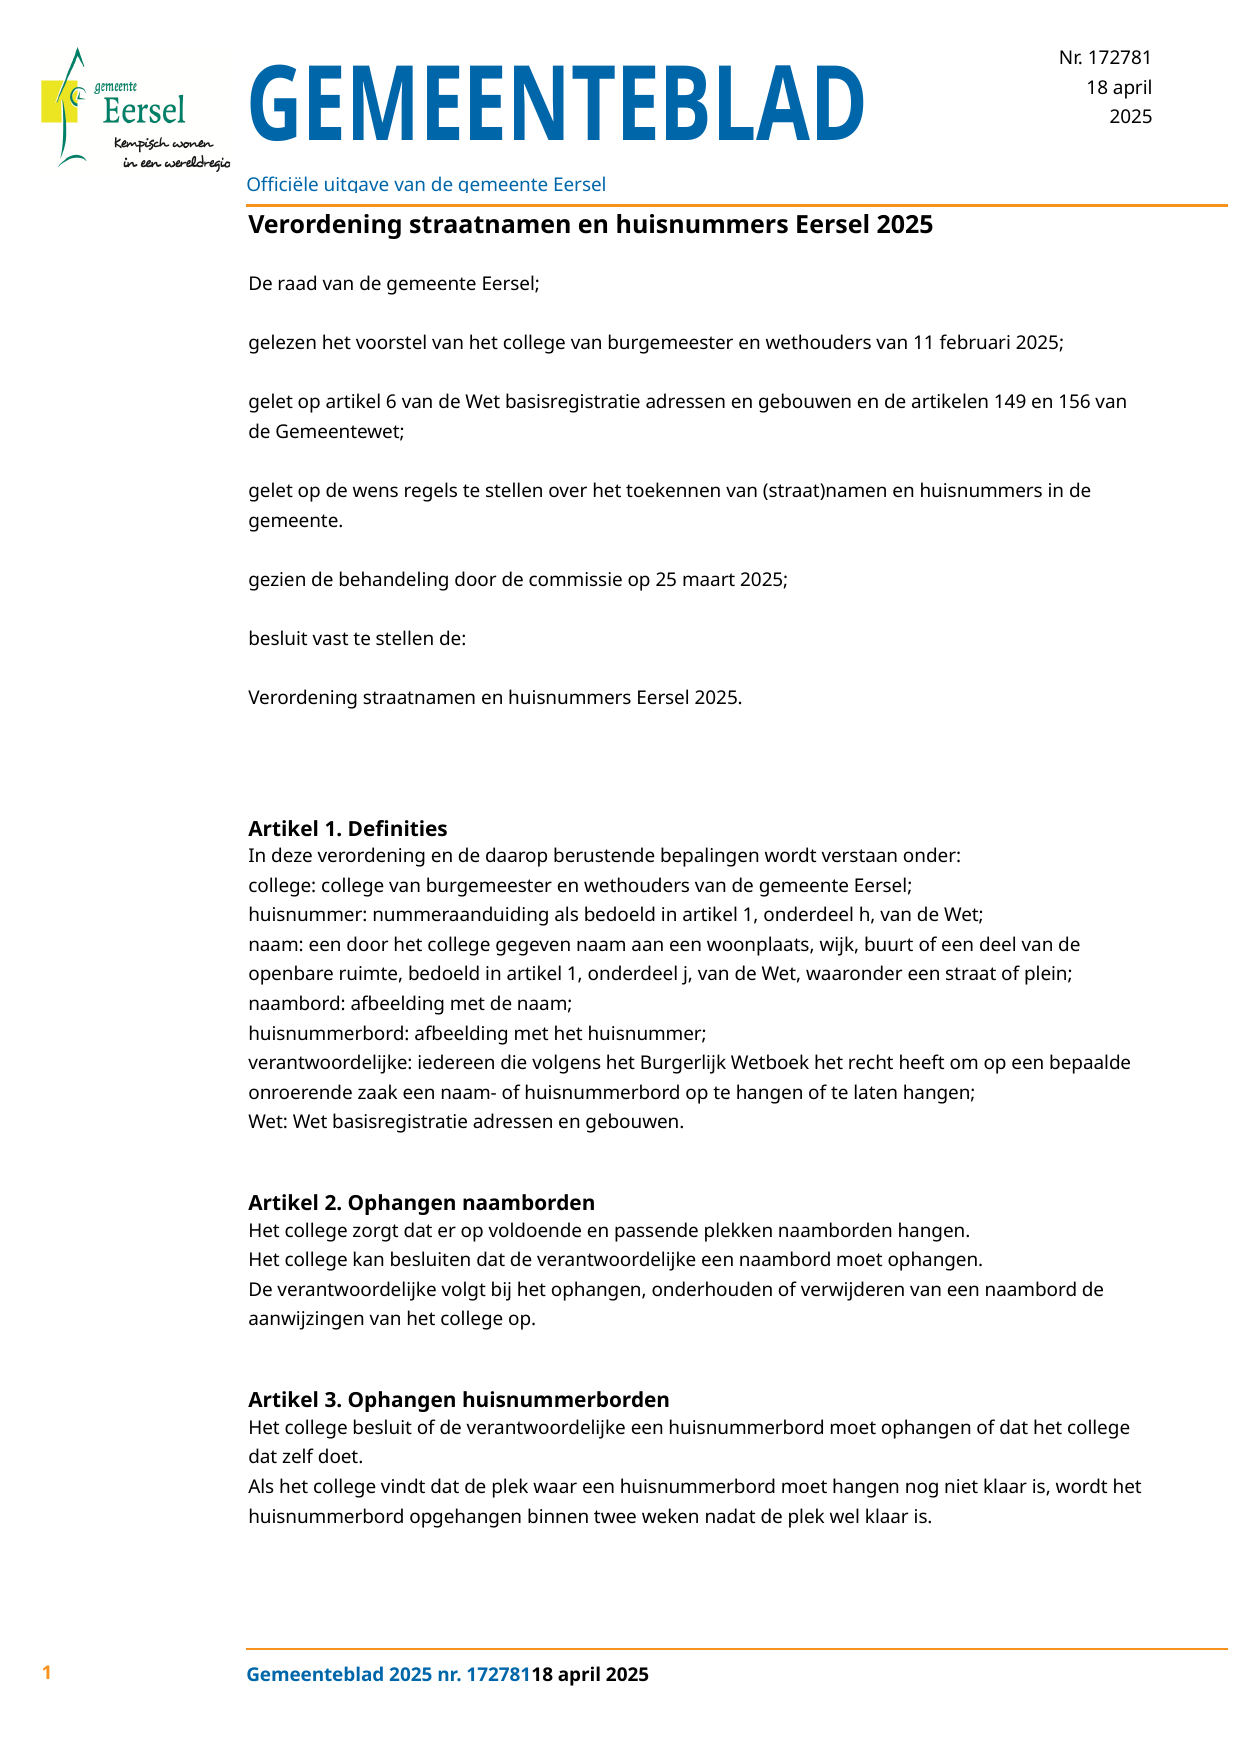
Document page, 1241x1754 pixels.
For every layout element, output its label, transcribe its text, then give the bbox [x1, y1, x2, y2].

text Wet: Wet basisregistratie adressen en gebouwen. [248, 1108, 1152, 1134]
text gelet op de wens regels te stellen over het toekennen van (straat)namen en huisnummers in de gemeente. [248, 477, 1152, 533]
text Artikel 2. Ophangen naamborden [248, 1188, 1152, 1217]
text Het college zorgt dat er op voldoende en passende plekken naamborden hangen. [248, 1217, 1152, 1243]
text naam: een door het college gegeven naam aan een woonplaats, wijk, buurt of een deel van de openbare ruimte, bedoeld in artikel 1, onderdeel j, van de Wet, waaronder een straat of plein; [248, 931, 1152, 986]
text college: college van burgemeester en wethouders van de gemeente Eersel; [248, 872, 1152, 897]
text besluit vast te stellen de: [248, 625, 1152, 651]
text huisnummerbord: afbeelding met het huisnummer; [248, 1020, 1152, 1045]
text Het college kan besluiten dat de verantwoordelijke een naambord moet ophangen. [248, 1246, 1152, 1272]
text In deze verordening en de daarop berustende bepalingen wordt verstaan onder: [248, 842, 1152, 868]
text gezien de behandeling door de commissie op 25 maart 2025; [248, 566, 1152, 592]
text Artikel 3. Ophangen huisnummerborden [248, 1386, 1152, 1414]
text verantwoordelijke: iedereen die volgens het Burgerlijk Wetboek het recht heeft om op een bepaalde onroerende zaak een naam- of huisnummerbord op te hangen of te laten hangen; [248, 1049, 1152, 1104]
text gelezen het voorstel van het college van burgemeester en wethouders van 11 februari 2025; [248, 329, 1152, 355]
text De raad van de gemeente Eersel; [248, 270, 1152, 296]
text Verordening straatnamen en huisnummers Eersel 2025 [248, 207, 1152, 241]
text De verantwoordelijke volgt bij het ophangen, onderhouden of verwijderen van een naambord de aanwijzingen van het college op. [248, 1276, 1152, 1331]
text Artikel 1. Definities [248, 814, 1152, 842]
text naambord: afbeelding met de naam; [248, 990, 1152, 1016]
text huisnummer: nummeraanduiding als bedoeld in artikel 1, onderdeel h, van de Wet; [248, 901, 1152, 927]
text Als het college vindt dat de plek waar een huisnummerbord moet hangen nog niet klaar is, wordt het huisnummerbord opgehangen binnen twee weken nadat de plek wel klaar is. [248, 1473, 1152, 1528]
picture [41, 47, 231, 172]
text gelet op artikel 6 van de Wet basisregistratie adressen en gebouwen en de artikelen 149 en 156 van de Gemeentewet; [248, 389, 1152, 444]
text Verordening straatnamen en huisnummers Eersel 2025. [248, 684, 1152, 710]
text Het college besluit of de verantwoordelijke een huisnummerbord moet ophangen of dat het college dat zelf doet. [248, 1414, 1152, 1469]
